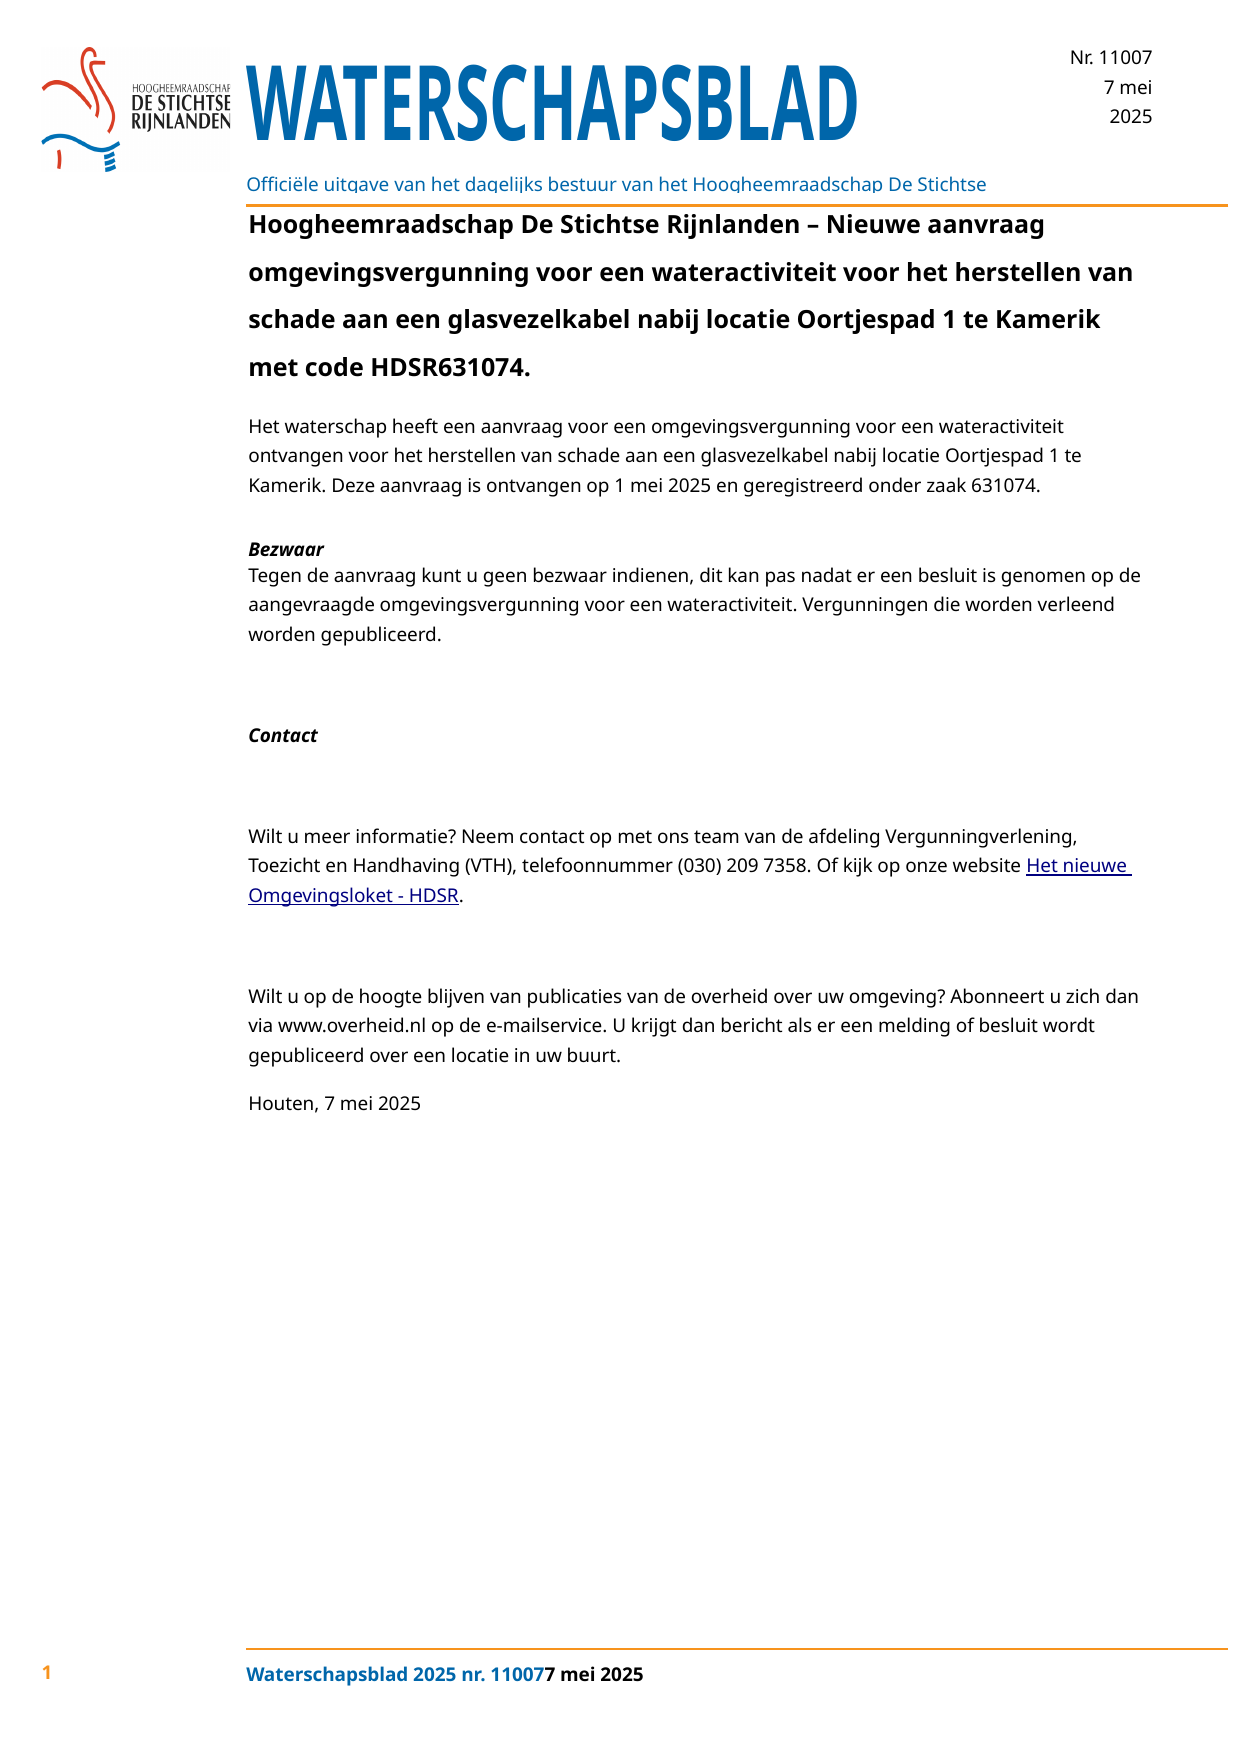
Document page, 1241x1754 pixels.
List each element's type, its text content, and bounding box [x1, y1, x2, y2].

text Het waterschap heeft een aanvraag voor een omgevingsvergunning voor een wateractiviteit ontvangen voor het herstellen van schade aan een glasvezelkabel nabij locatie Oortjespad 1 te Kamerik. Deze aanvraag is ontvangen op 1 mei 2025 en geregistreerd onder zaak 631074. [248, 413, 1152, 498]
text Tegen de aanvraag kunt u geen bezwaar indienen, dit kan pas nadat er een besluit is genomen op de aangevraagde omgevingsvergunning voor een wateractiviteit. Vergunningen die worden verleend worden gepubliceerd. [248, 562, 1152, 647]
text Wilt u op de hoogte blijven van publicaties van de overheid over uw omgeving? Abonneert u zich dan via www.overheid.nl op de e-mailservice. U krijgt dan bericht als er een melding of besluit wordt gepubliceerd over een locatie in uw buurt. [248, 983, 1152, 1068]
text Contact [248, 722, 1152, 748]
picture [41, 47, 231, 172]
text Bezwaar [248, 536, 1152, 562]
text Hoogheemraadschap De Stichtse Rijnlanden – Nieuwe aanvraag omgevingsvergunning voor een wateractiviteit voor het herstellen van schade aan een glasvezelkabel nabij locatie Oortjespad 1 te Kamerik met code HDSR631074. [248, 207, 1152, 384]
text Houten, 7 mei 2025 [248, 1090, 1152, 1116]
text Wilt u meer informatie? Neem contact op met ons team van de afdeling Vergunningverlening, Toezicht en Handhaving (VTH), telefoonnummer (030) 209 7358. Of kijk op onze website Het nieuwe Omgevingsloket - HDSR. [248, 823, 1152, 908]
